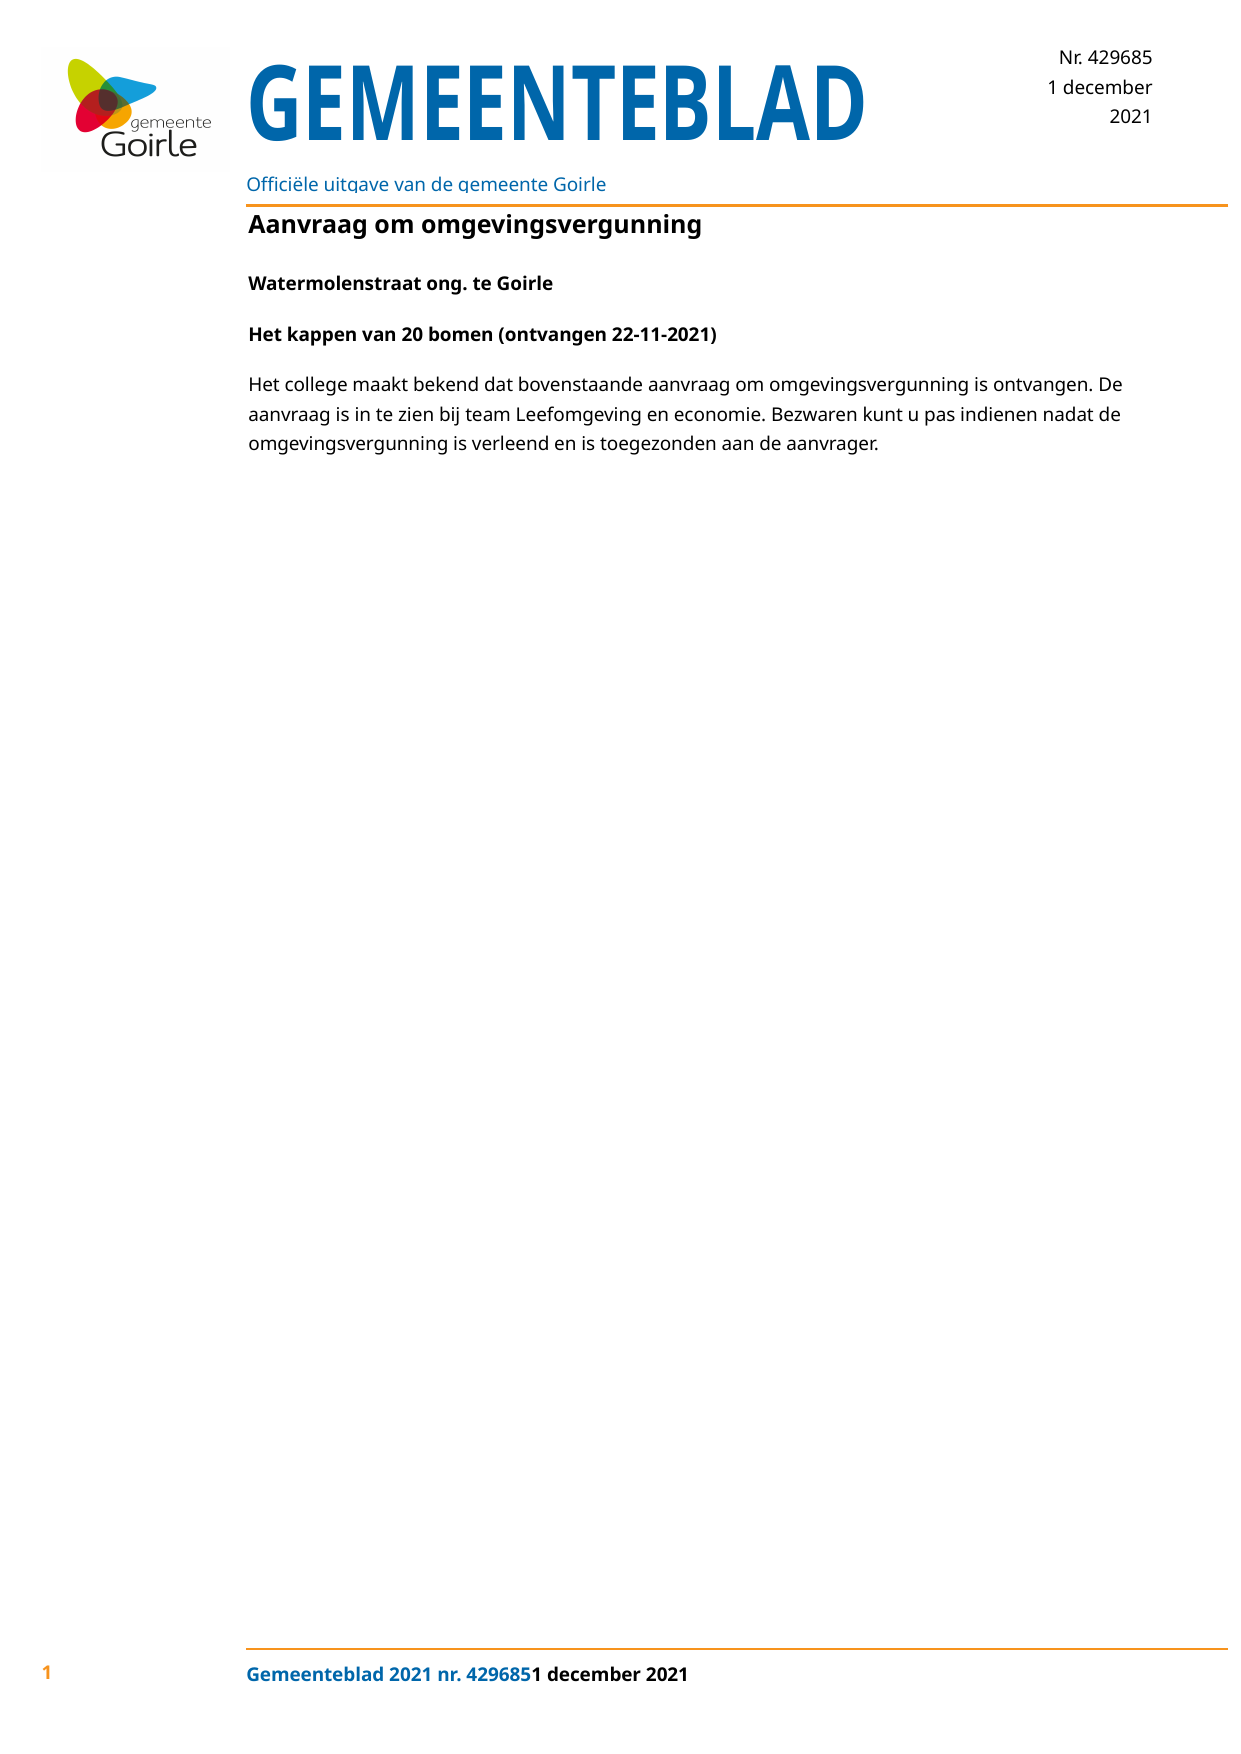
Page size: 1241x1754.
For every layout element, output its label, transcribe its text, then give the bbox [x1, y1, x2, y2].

picture [41, 47, 231, 172]
text Aanvraag om omgevingsvergunning [248, 207, 1152, 241]
text Het college maakt bekend dat bovenstaande aanvraag om omgevingsvergunning is ontvangen. De aanvraag is in te zien bij team Leefomgeving en economie. Bezwaren kunt u pas indienen nadat de omgevingsvergunning is verleend en is toegezonden aan de aanvrager. [248, 371, 1152, 456]
text Het kappen van 20 bomen (ontvangen 22-11-2021) [248, 321, 1152, 346]
text Watermolenstraat ong. te Goirle [248, 270, 1152, 296]
